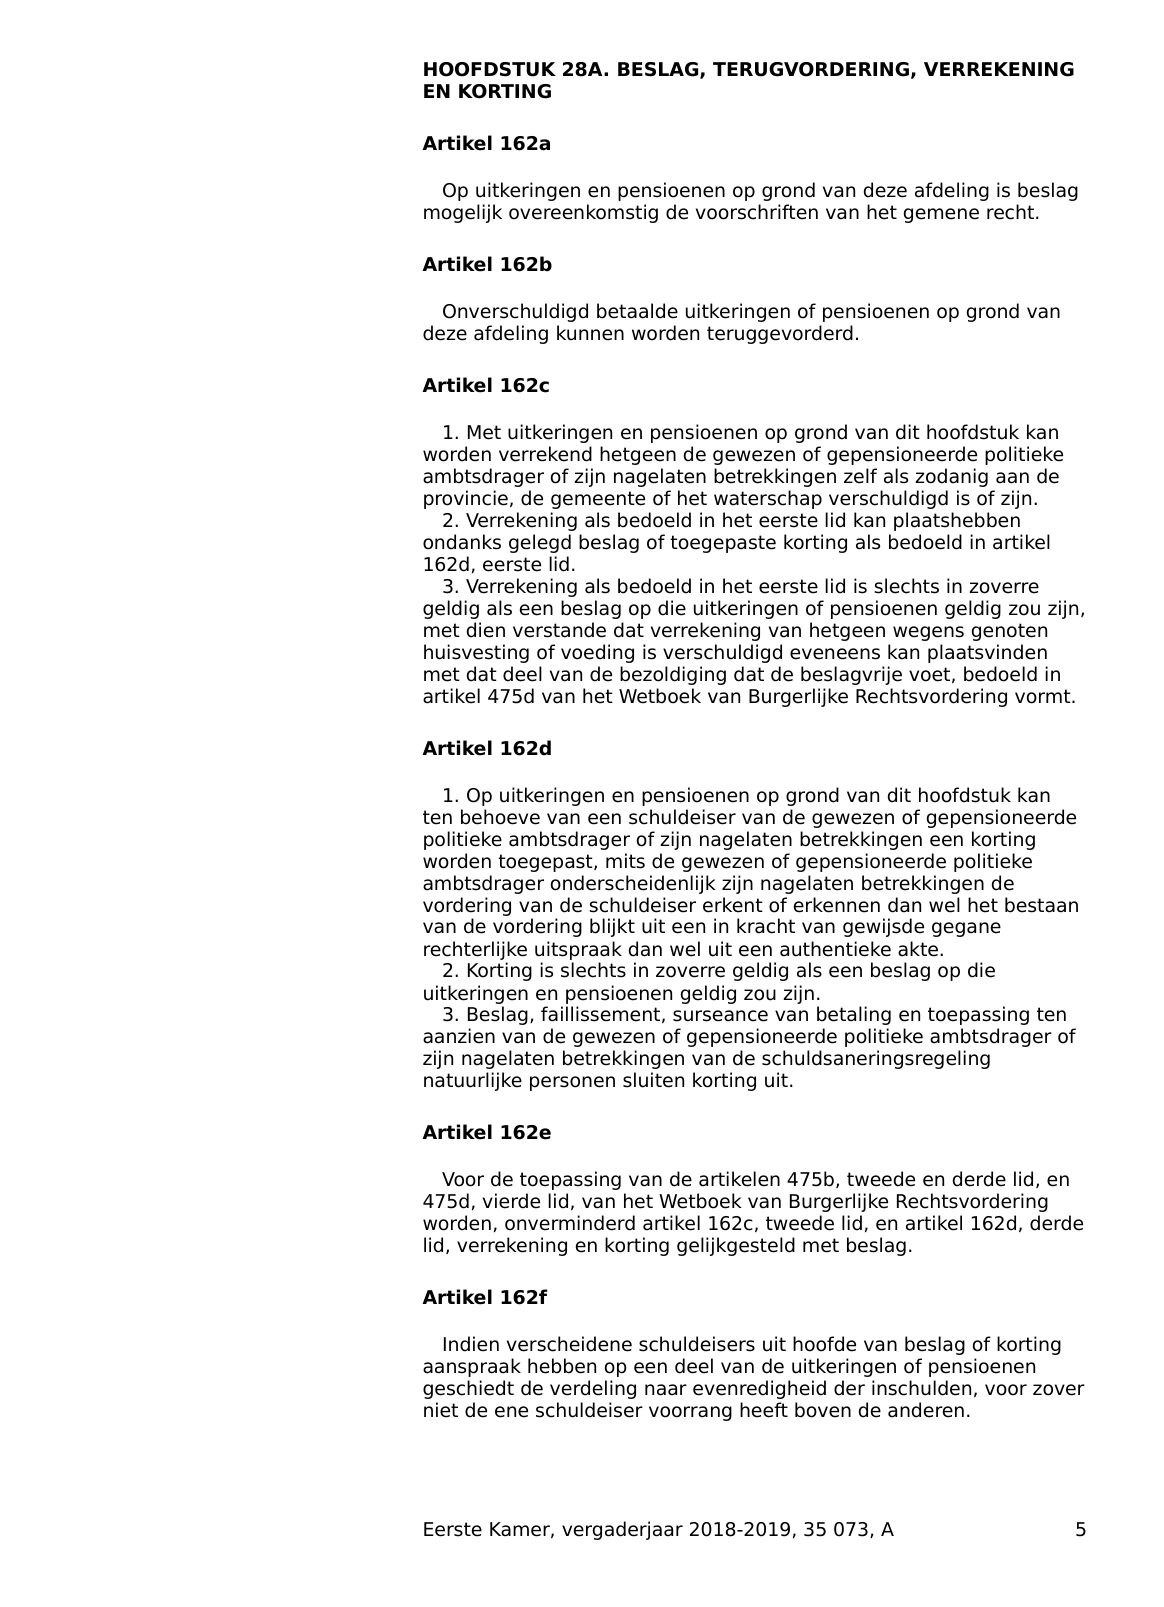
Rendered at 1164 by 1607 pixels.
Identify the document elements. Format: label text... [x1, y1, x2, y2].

text Voor de toepassing van de artikelen 475b, tweede en derde lid, en 475d, vierde lid, van het Wetboek van Burgerlijke Rechtsvordering worden, onverminderd artikel 162c, tweede lid, en artikel 162d, derde lid, verrekening en korting gelijkgesteld met beslag. [422, 1169, 1087, 1257]
subtitle Artikel 162b [422, 254, 1087, 276]
subtitle Artikel 162a [422, 133, 1087, 155]
text 2. Verrekening als bedoeld in het eerste lid kan plaatshebben ondanks gelegd beslag of toegepaste korting als bedoeld in artikel 162d, eerste lid. [422, 510, 1087, 576]
text 2. Korting is slechts in zoverre geldig als een beslag op die uitkeringen en pensioenen geldig zou zijn. [422, 960, 1087, 1004]
text Indien verscheidene schuldeisers uit hoofde van beslag of korting aanspraak hebben op een deel van de uitkeringen of pensioenen geschiedt de verdeling naar evenredigheid der inschulden, voor zover niet de ene schuldeiser voorrang heeft boven de anderen. [422, 1334, 1087, 1422]
text 1. Op uitkeringen en pensioenen op grond van dit hoofdstuk kan ten behoeve van een schuldeiser van de gewezen of gepensioneerde politieke ambtsdrager of zijn nagelaten betrekkingen een korting worden toegepast, mits de gewezen of gepensioneerde politieke ambtsdrager onderscheidenlijk zijn nagelaten betrekkingen de vordering van de schuldeiser erkent of erkennen dan wel het bestaan van de vordering blijkt uit een in kracht van gewijsde gegane rechterlijke uitspraak dan wel uit een authentieke akte. [422, 784, 1087, 960]
subtitle Artikel 162d [422, 738, 1087, 759]
subtitle Artikel 162e [422, 1122, 1087, 1144]
text Onverschuldigd betaalde uitkeringen of pensioenen op grond van deze afdeling kunnen worden teruggevorderd. [422, 301, 1087, 345]
text 3. Verrekening als bedoeld in het eerste lid is slechts in zoverre geldig als een beslag op die uitkeringen of pensioenen geldig zou zijn, met dien verstande dat verrekening van hetgeen wegens genoten huisvesting of voeding is verschuldigd eveneens kan plaatsvinden met dat deel van de bezoldiging dat de beslagvrije voet, bedoeld in artikel 475d van het Wetboek van Burgerlijke Rechtsvordering vormt. [422, 576, 1087, 708]
text 3. Beslag, faillissement, surseance van betaling en toepassing ten aanzien van de gewezen of gepensioneerde politieke ambtsdrager of zijn nagelaten betrekkingen van de schuldsaneringsregeling natuurlijke personen sluiten korting uit. [422, 1004, 1087, 1092]
subtitle Artikel 162c [422, 375, 1087, 397]
text 1. Met uitkeringen en pensioenen op grond van dit hoofdstuk kan worden verrekend hetgeen de gewezen of gepensioneerde politieke ambtsdrager of zijn nagelaten betrekkingen zelf als zodanig aan de provincie, de gemeente of het waterschap verschuldigd is of zijn. [422, 422, 1087, 510]
subtitle Artikel 162f [422, 1287, 1087, 1309]
subtitle HOOFDSTUK 28A. BESLAG, TERUGVORDERING, VERREKENING EN KORTING [422, 59, 1087, 103]
text Op uitkeringen en pensioenen op grond van deze afdeling is beslag mogelijk overeenkomstig de voorschriften van het gemene recht. [422, 180, 1087, 224]
